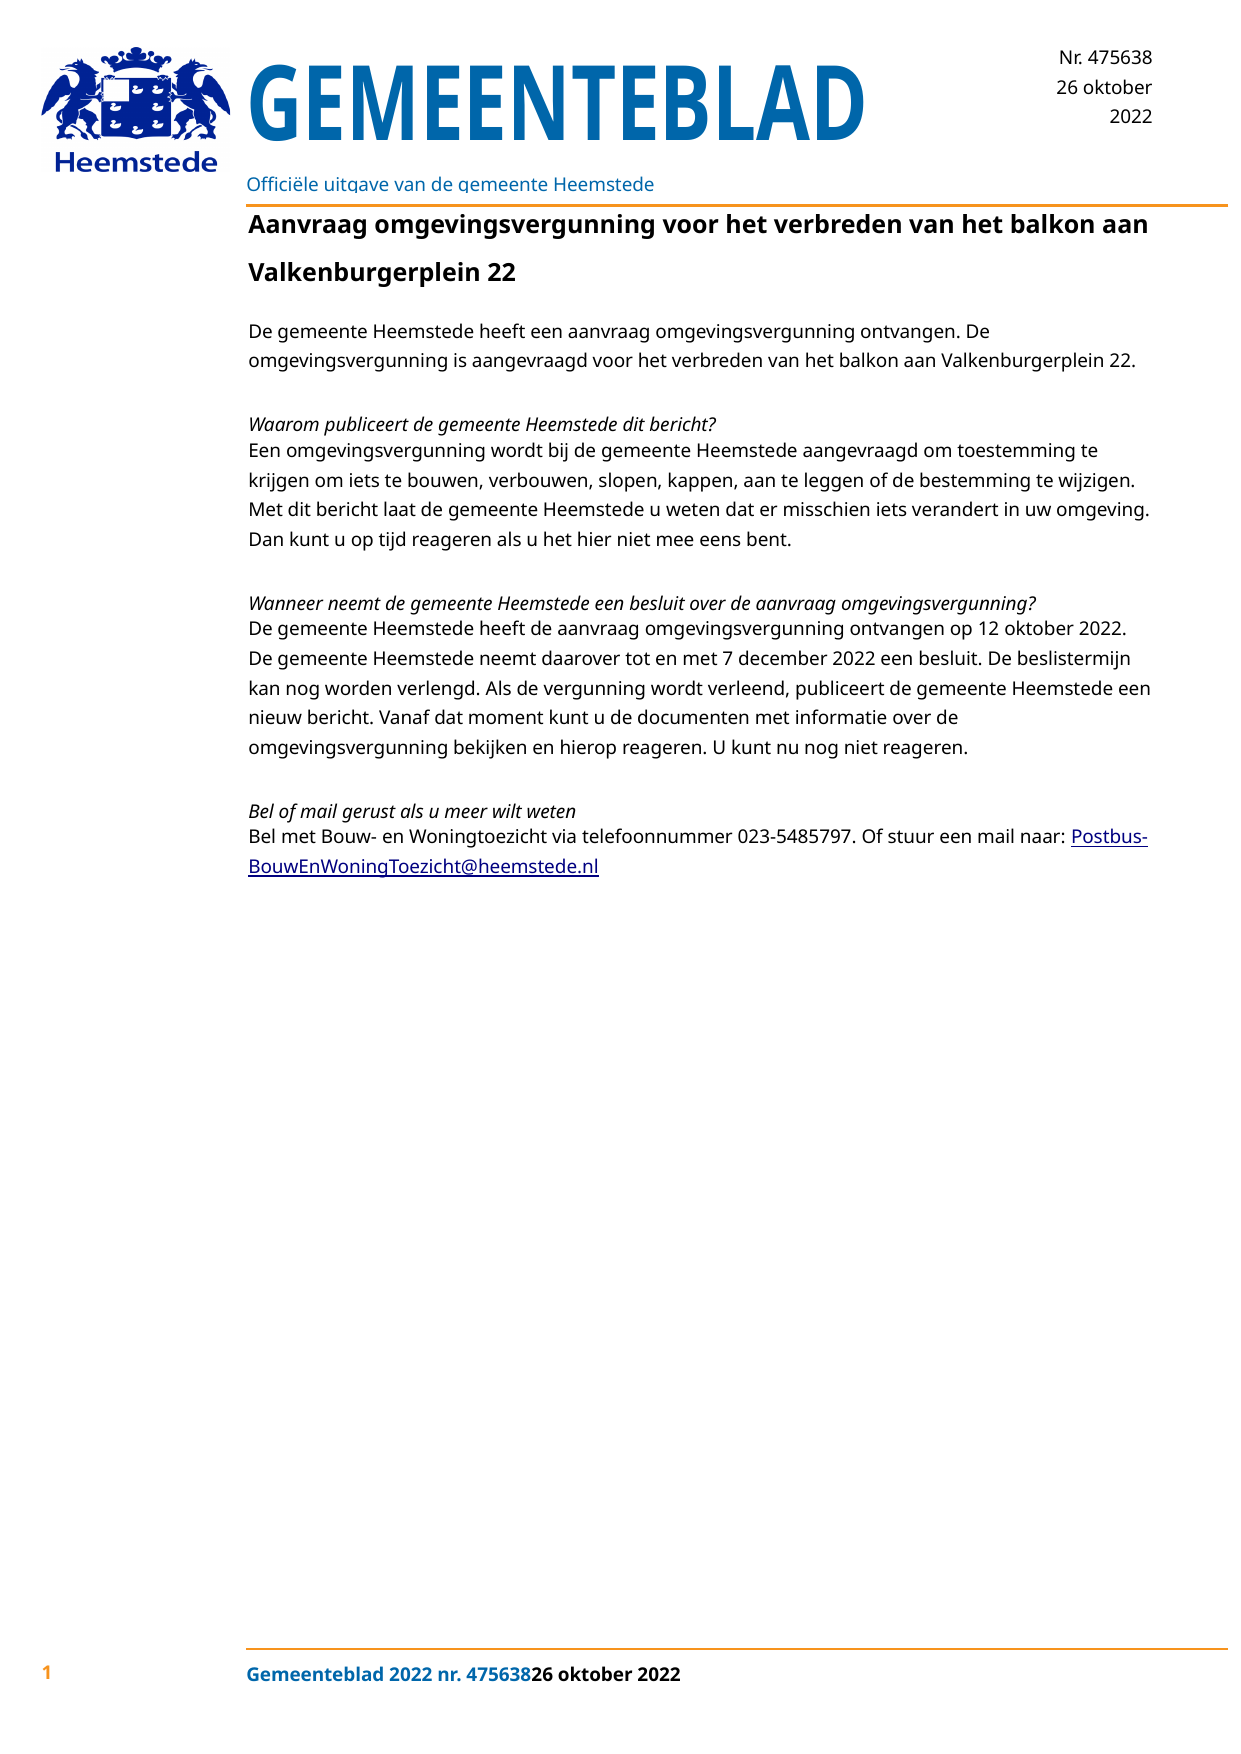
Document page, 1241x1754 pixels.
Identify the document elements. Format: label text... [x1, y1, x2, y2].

text De gemeente Heemstede heeft een aanvraag omgevingsvergunning ontvangen. De omgevingsvergunning is aangevraagd voor het verbreden van het balkon aan Valkenburgerplein 22. [248, 318, 1152, 373]
text Aanvraag omgevingsvergunning voor het verbreden van het balkon aan Valkenburgerplein 22 [248, 207, 1152, 288]
text Wanneer neemt de gemeente Heemstede een besluit over de aanvraag omgevingsvergunning? [248, 590, 1152, 616]
text Bel of mail gerust als u meer wilt weten [248, 798, 1152, 824]
text Bel met Bouw- en Woningtoezicht via telefoonnummer 023-5485797. Of stuur een mail naar: Postbus-BouwEnWoningToezicht@heemstede.nl [248, 824, 1152, 879]
picture [41, 47, 231, 172]
text Een omgevingsvergunning wordt bij de gemeente Heemstede aangevraagd om toestemming te krijgen om iets te bouwen, verbouwen, slopen, kappen, aan te leggen of de bestemming te wijzigen. Met dit bericht laat de gemeente Heemstede u weten dat er misschien iets verandert in uw omgeving. Dan kunt u op tijd reageren als u het hier niet mee eens bent. [248, 437, 1152, 552]
text Waarom publiceert de gemeente Heemstede dit bericht? [248, 411, 1152, 437]
text De gemeente Heemstede heeft de aanvraag omgevingsvergunning ontvangen op 12 oktober 2022. De gemeente Heemstede neemt daarover tot en met 7 december 2022 een besluit. De beslistermijn kan nog worden verlengd. Als de vergunning wordt verleend, publiceert de gemeente Heemstede een nieuw bericht. Vanaf dat moment kunt u de documenten met informatie over de omgevingsvergunning bekijken en hierop reageren. U kunt nu nog niet reageren. [248, 616, 1152, 760]
